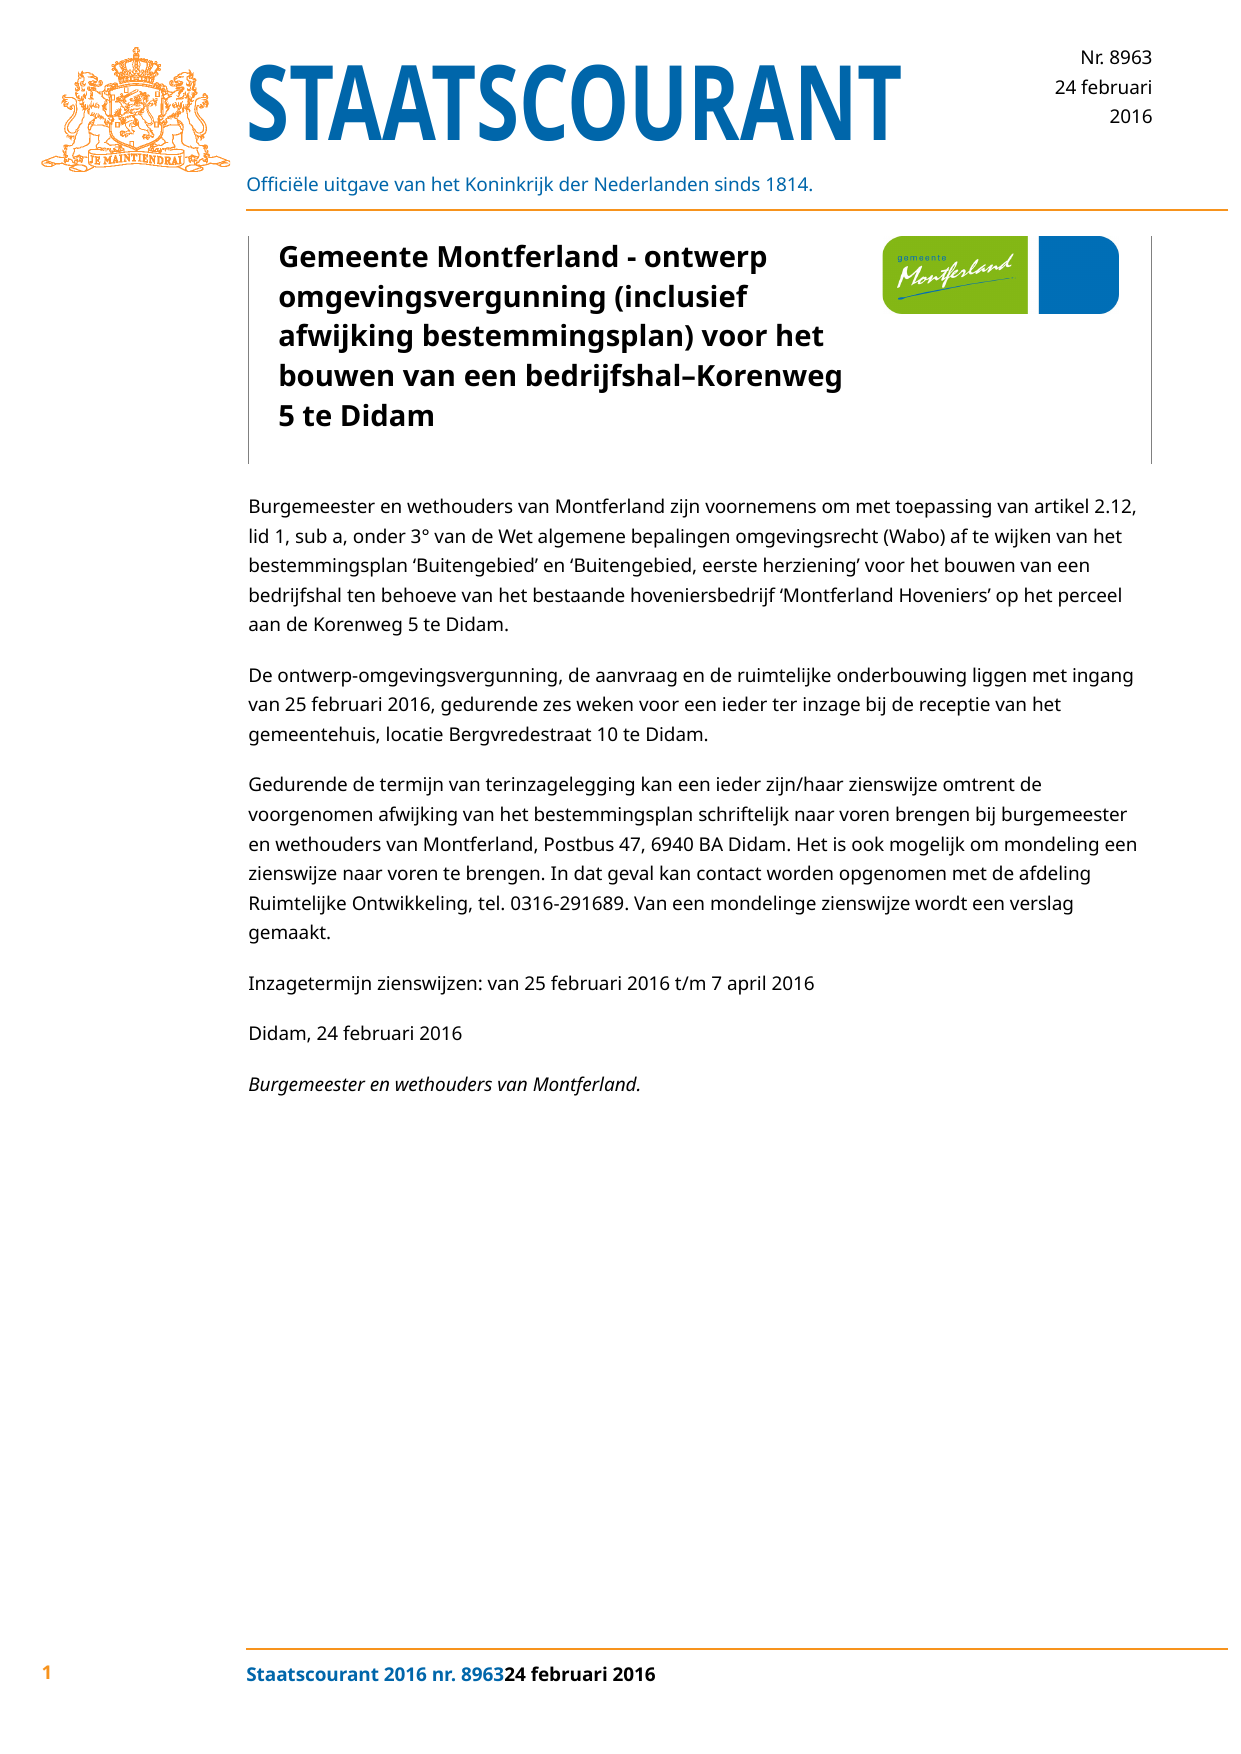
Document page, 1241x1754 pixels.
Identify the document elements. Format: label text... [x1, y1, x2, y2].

table_header Gemeente Montferland - ontwerp omgevingsvergunning (inclusief afwijking bestemmingsplan) voor het bouwen van een bedrijfshal–Korenweg 5 te Didam [249, 236, 850, 464]
picture [41, 47, 231, 172]
text Burgemeester en wethouders van Montferland zijn voornemens om met toepassing van artikel 2.12, lid 1, sub a, onder 3° van de Wet algemene bepalingen omgevingsrecht (Wabo) af te wijken van het bestemmingsplan ‘Buitengebied’ en ‘Buitengebied, eerste herziening’ voor het bouwen van een bedrijfshal ten behoeve van het bestaande hoveniersbedrijf ‘Montferland Hoveniers’ op het perceel aan de Korenweg 5 te Didam. [248, 493, 1152, 637]
table_header [850, 236, 1151, 464]
text Burgemeester en wethouders van Montferland. [248, 1071, 1152, 1097]
text Didam, 24 februari 2016 [248, 1020, 1152, 1046]
text Inzagetermijn zienswijzen: van 25 februari 2016 t/m 7 april 2016 [248, 970, 1152, 996]
text De ontwerp-omgevingsvergunning, de aanvraag en de ruimtelijke onderbouwing liggen met ingang van 25 februari 2016, gedurende zes weken voor een ieder ter inzage bij de receptie van het gemeentehuis, locatie Bergvredestraat 10 te Didam. [248, 662, 1152, 747]
picture [882, 236, 1119, 314]
text Gedurende de termijn van terinzagelegging kan een ieder zijn/haar zienswijze omtrent de voorgenomen afwijking van het bestemmingsplan schriftelijk naar voren brengen bij burgemeester en wethouders van Montferland, Postbus 47, 6940 BA Didam. Het is ook mogelijk om mondeling een zienswijze naar voren te brengen. In dat geval kan contact worden opgenomen met de afdeling Ruimtelijke Ontwikkeling, tel. 0316-291689. Van een mondelinge zienswijze wordt een verslag gemaakt. [248, 772, 1152, 945]
